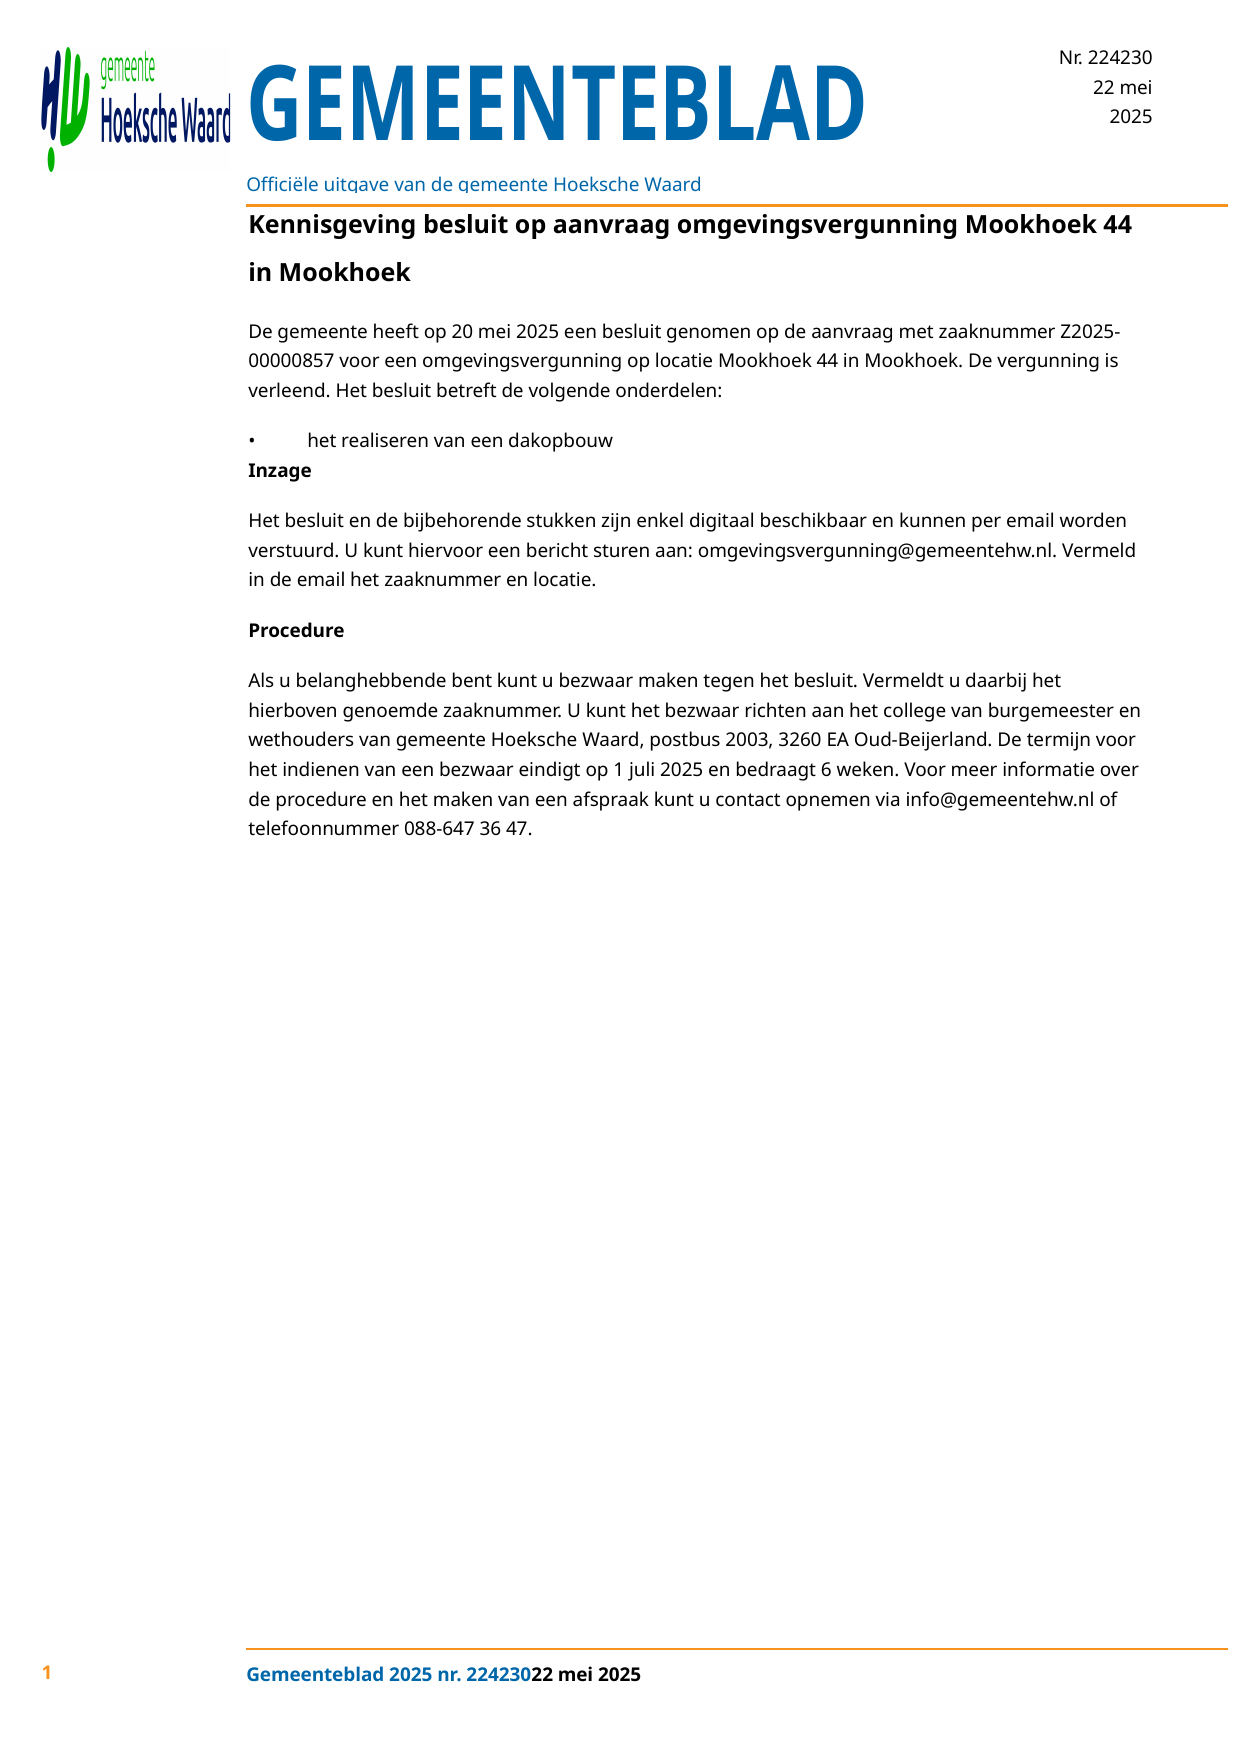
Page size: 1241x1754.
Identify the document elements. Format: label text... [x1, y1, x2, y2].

text Inzage [248, 457, 1152, 483]
list het realiseren van een dakopbouw [248, 427, 1152, 453]
text Procedure [248, 617, 1152, 643]
text Het besluit en de bijbehorende stukken zijn enkel digitaal beschikbaar en kunnen per email worden verstuurd. U kunt hiervoor een bericht sturen aan: omgevingsvergunning@gemeentehw.nl. Vermeld in de email het zaaknummer en locatie. [248, 507, 1152, 592]
text Als u belanghebbende bent kunt u bezwaar maken tegen het besluit. Vermeldt u daarbij het hierboven genoemde zaaknummer. U kunt het bezwaar richten aan het college van burgemeester en wethouders van gemeente Hoeksche Waard, postbus 2003, 3260 EA Oud-Beijerland. De termijn voor het indienen van een bezwaar eindigt op 1 juli 2025 en bedraagt 6 weken. Voor meer informatie over de procedure en het maken van een afspraak kunt u contact opnemen via info@gemeentehw.nl of telefoonnummer 088-647 36 47. [248, 667, 1152, 841]
text De gemeente heeft op 20 mei 2025 een besluit genomen op de aanvraag met zaaknummer Z2025-00000857 voor een omgevingsvergunning op locatie Mookhoek 44 in Mookhoek. De vergunning is verleend. Het besluit betreft de volgende onderdelen: [248, 318, 1152, 403]
text Kennisgeving besluit op aanvraag omgevingsvergunning Mookhoek 44 in Mookhoek [248, 207, 1152, 288]
picture [41, 47, 231, 172]
